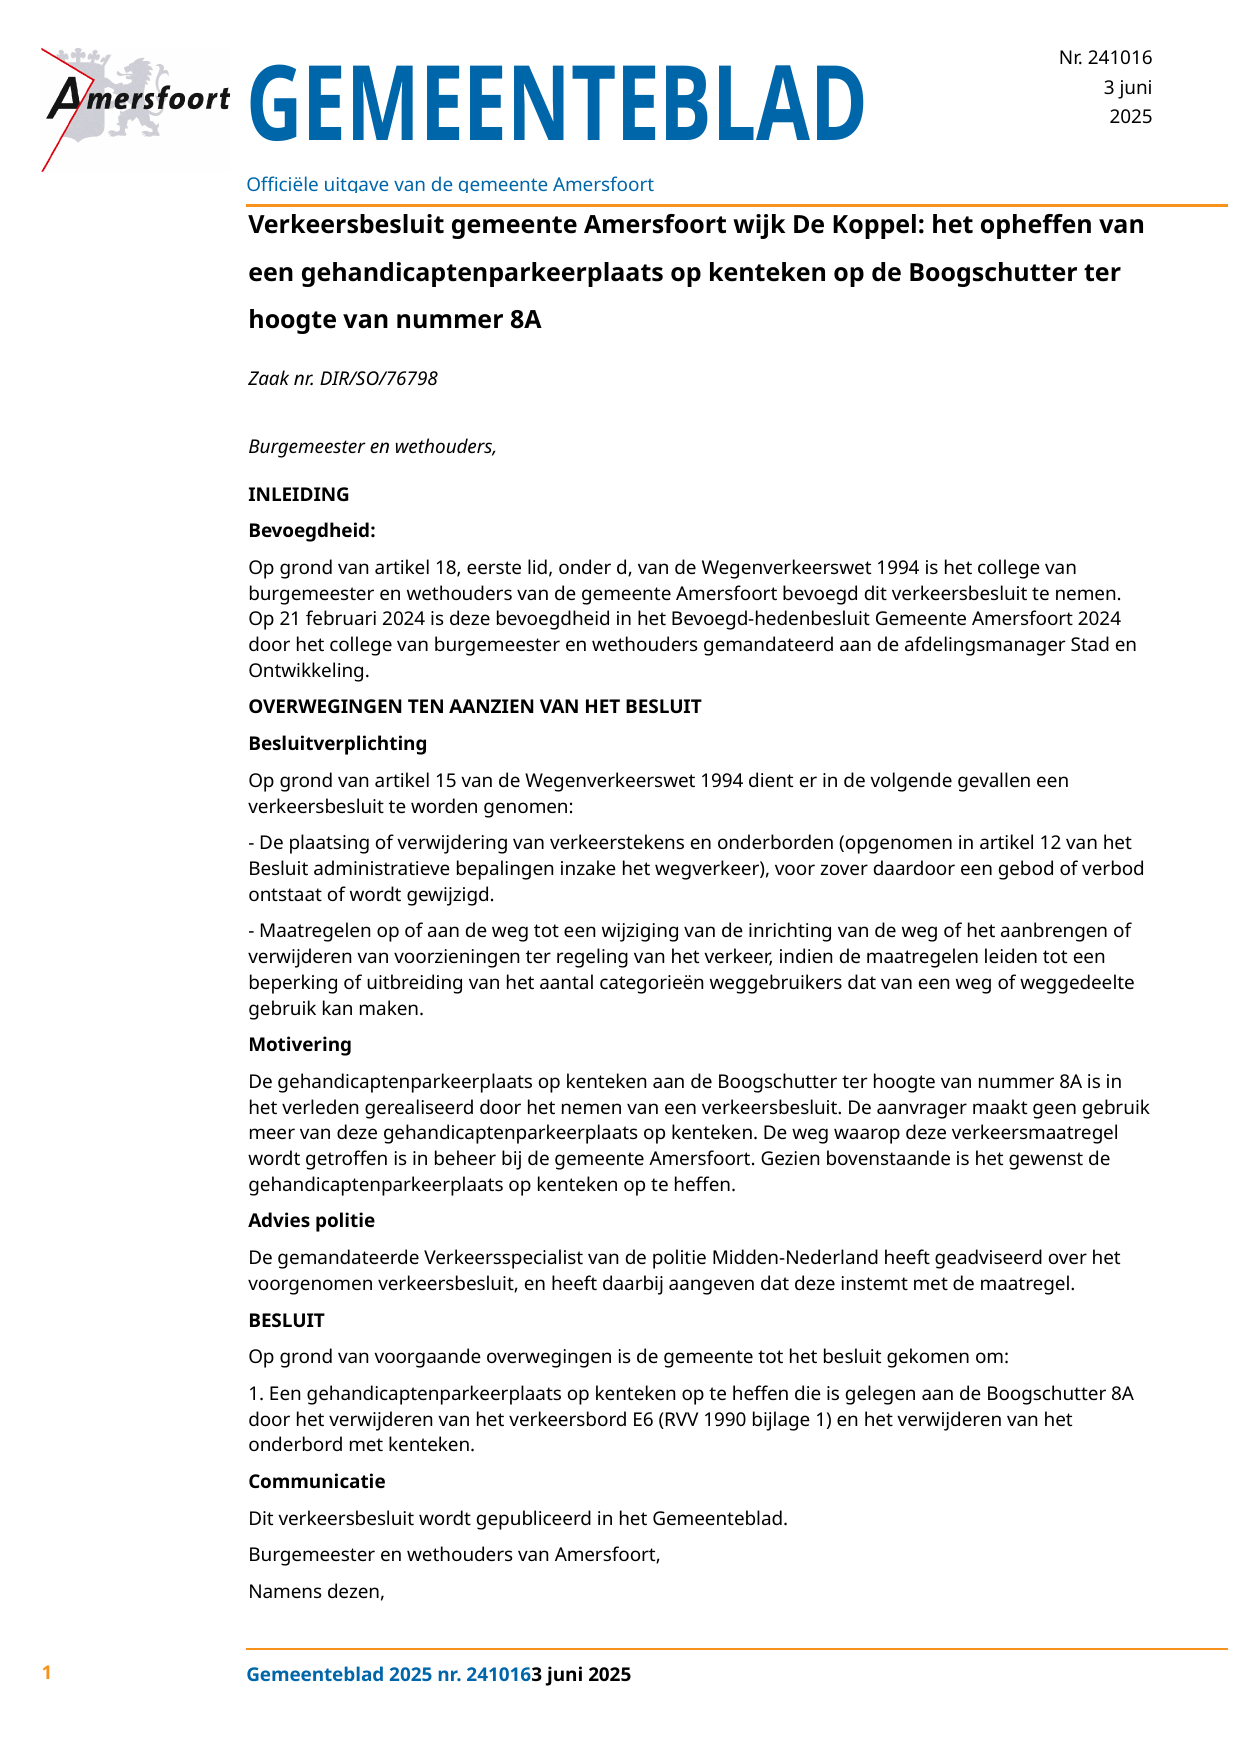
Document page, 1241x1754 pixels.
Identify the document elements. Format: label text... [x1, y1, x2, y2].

text De gemandateerde Verkeersspecialist van de politie Midden-Nederland heeft geadviseerd over het voorgenomen verkeersbesluit, en heeft daarbij aangeven dat deze instemt met de maatregel. [248, 1244, 1152, 1296]
text Op grond van artikel 18, eerste lid, onder d, van de Wegenverkeerswet 1994 is het college van burgemeester en wethouders van de gemeente Amersfoort bevoegd dit verkeersbesluit te nemen. Op 21 februari 2024 is deze bevoegdheid in het Bevoegd-hedenbesluit Gemeente Amersfoort 2024 door het college van burgemeester en wethouders gemandateerd aan de afdelingsmanager Stad en Ontwikkeling. [248, 554, 1152, 683]
text Burgemeester en wethouders van Amersfoort, [248, 1542, 1152, 1567]
text Besluitverplichting [248, 730, 1152, 756]
text 1. Een gehandicaptenparkeerplaats op kenteken op te heffen die is gelegen aan de Boogschutter 8A door het verwijderen van het verkeersbord E6 (RVV 1990 bijlage 1) en het verwijderen van het onderbord met kenteken. [248, 1380, 1152, 1457]
text Op grond van artikel 15 van de Wegenverkeerswet 1994 dient er in de volgende gevallen een verkeersbesluit te worden genomen: [248, 767, 1152, 818]
text OVERWEGINGEN TEN AANZIEN VAN HET BESLUIT [248, 694, 1152, 719]
text - Maatregelen op of aan de weg tot een wijziging van de inrichting van de weg of het aanbrengen of verwijderen van voorzieningen ter regeling van het verkeer, indien de maatregelen leiden tot een beperking of uitbreiding van het aantal categorieën weggebruikers dat van een weg of weggedeelte gebruik kan maken. [248, 918, 1152, 1021]
text De gehandicaptenparkeerplaats op kenteken aan de Boogschutter ter hoogte van nummer 8A is in het verleden gerealiseerd door het nemen van een verkeersbesluit. De aanvrager maakt geen gebruik meer van deze gehandicaptenparkeerplaats op kenteken. De weg waarop deze verkeersmaatregel wordt getroffen is in beheer bij de gemeente Amersfoort. Gezien bovenstaande is het gewenst de gehandicaptenparkeerplaats op kenteken op te heffen. [248, 1068, 1152, 1197]
text Dit verkeersbesluit wordt gepubliceerd in het Gemeenteblad. [248, 1505, 1152, 1531]
text Motivering [248, 1031, 1152, 1057]
text Communicatie [248, 1468, 1152, 1494]
picture [41, 47, 231, 172]
text Op grond van voorgaande overwegingen is de gemeente tot het besluit gekomen om: [248, 1343, 1152, 1369]
text Verkeersbesluit gemeente Amersfoort wijk De Koppel: het opheffen van een gehandicaptenparkeerplaats op kenteken op de Boogschutter ter hoogte van nummer 8A [248, 207, 1152, 336]
text Zaak nr. DIR/SO/76798 [248, 366, 1152, 391]
text Namens dezen, [248, 1578, 1152, 1604]
text Burgemeester en wethouders, [248, 433, 1152, 459]
text INLEIDING [248, 481, 1152, 507]
text - De plaatsing of verwijdering van verkeerstekens en onderborden (opgenomen in artikel 12 van het Besluit administratieve bepalingen inzake het wegverkeer), voor zover daardoor een gebod of verbod ontstaat of wordt gewijzigd. [248, 829, 1152, 907]
text Bevoegdheid: [248, 517, 1152, 543]
text Advies politie [248, 1208, 1152, 1233]
text BESLUIT [248, 1307, 1152, 1332]
